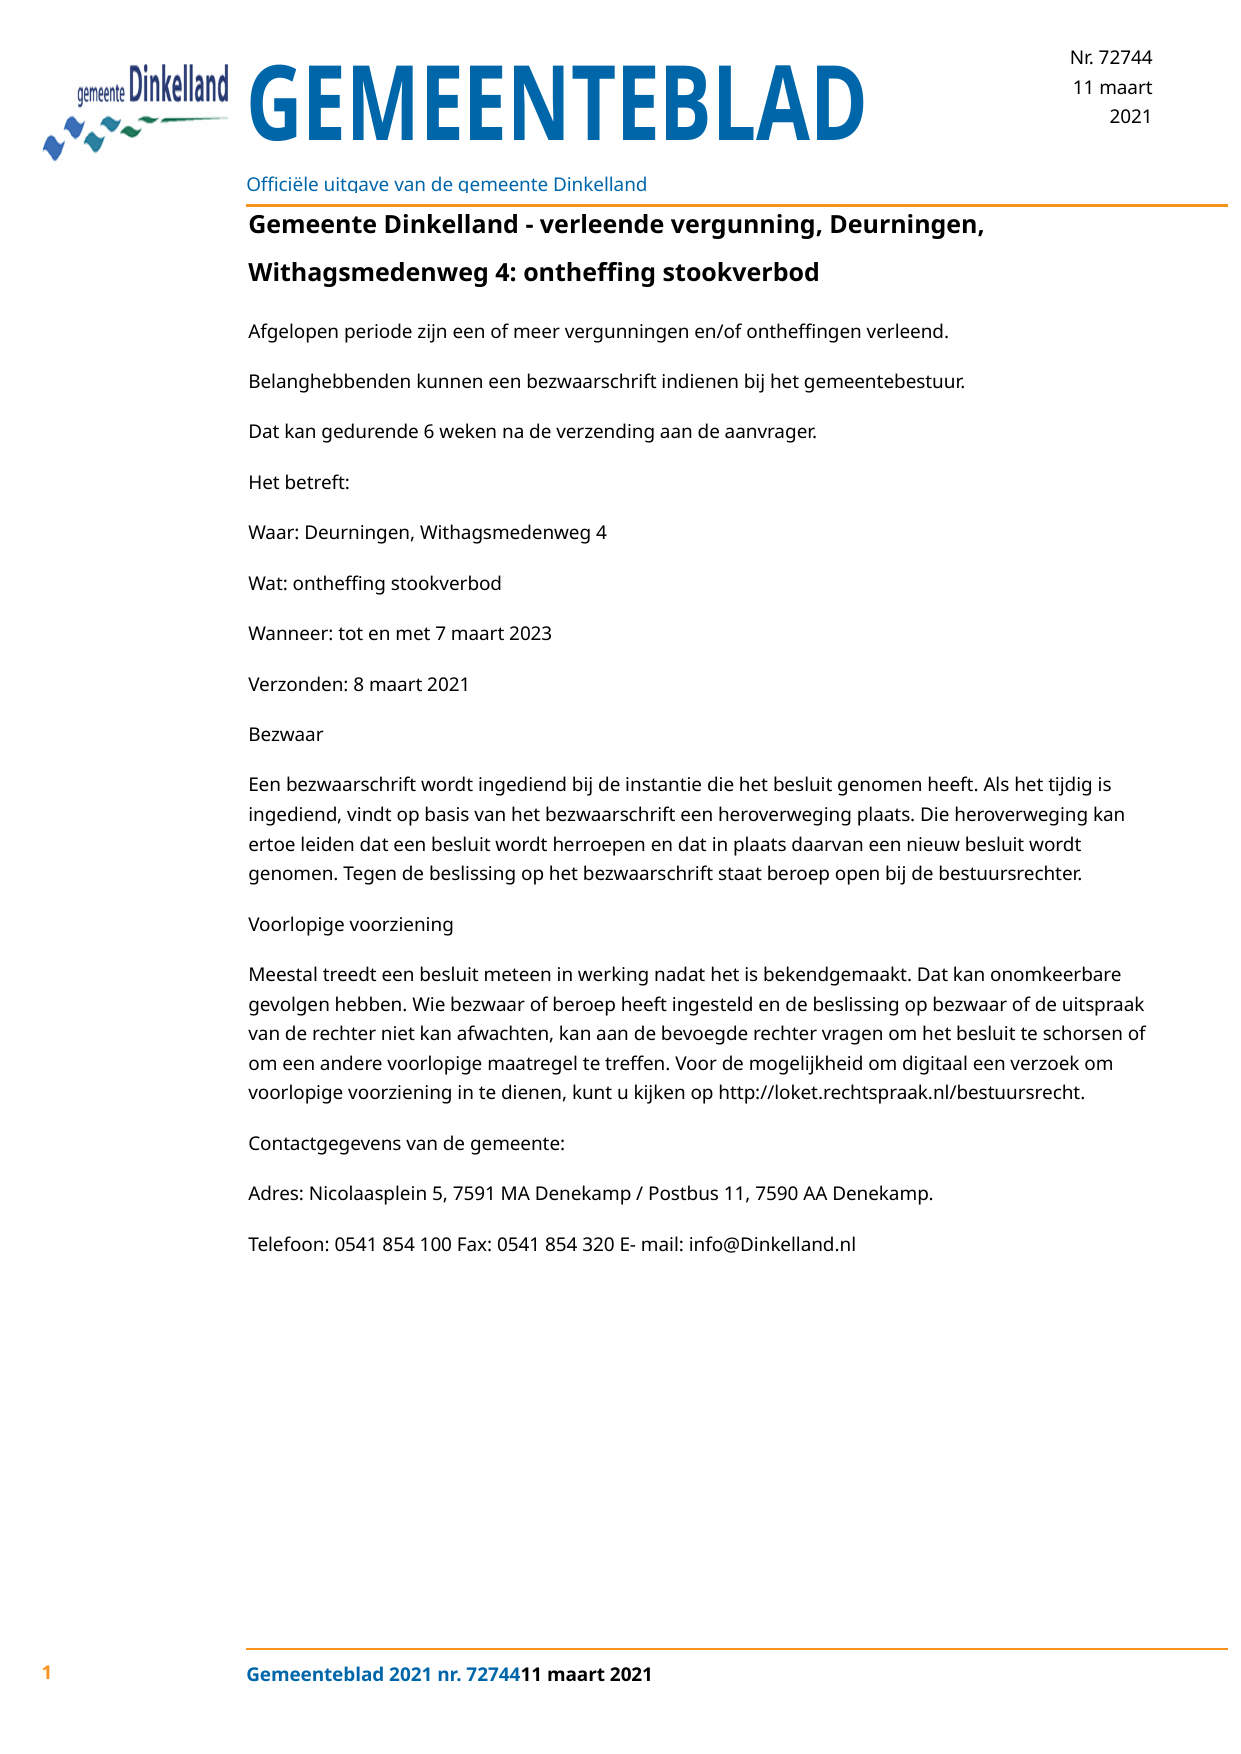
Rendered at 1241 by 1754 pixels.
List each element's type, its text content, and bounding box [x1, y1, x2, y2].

text Wat: ontheffing stookverbod [248, 570, 1152, 596]
text Het betreft: [248, 469, 1152, 495]
text Gemeente Dinkelland - verleende vergunning, Deurningen, Withagsmedenweg 4: ontheffing stookverbod [248, 207, 1152, 288]
text Contactgegevens van de gemeente: [248, 1130, 1152, 1156]
text Dat kan gedurende 6 weken na de verzending aan de aanvrager. [248, 419, 1152, 444]
text Verzonden: 8 maart 2021 [248, 671, 1152, 697]
picture [41, 47, 231, 172]
text Adres: Nicolaasplein 5, 7591 MA Denekamp / Postbus 11, 7590 AA Denekamp. [248, 1180, 1152, 1206]
text Waar: Deurningen, Withagsmedenweg 4 [248, 519, 1152, 545]
text Wanneer: tot en met 7 maart 2023 [248, 620, 1152, 646]
text Afgelopen periode zijn een of meer vergunningen en/of ontheffingen verleend. [248, 318, 1152, 344]
text Bezwaar [248, 721, 1152, 747]
text Een bezwaarschrift wordt ingediend bij de instantie die het besluit genomen heeft. Als het tijdig is ingediend, vindt op basis van het bezwaarschrift een heroverweging plaats. Die heroverweging kan ertoe leiden dat een besluit wordt herroepen en dat in plaats daarvan een nieuw besluit wordt genomen. Tegen de beslissing op het bezwaarschrift staat beroep open bij de bestuursrechter. [248, 772, 1152, 886]
text Belanghebbenden kunnen een bezwaarschrift indienen bij het gemeentebestuur. [248, 368, 1152, 394]
text Telefoon: 0541 854 100 Fax: 0541 854 320 E- mail: info@Dinkelland.nl [248, 1231, 1152, 1257]
text Meestal treedt een besluit meteen in werking nadat het is bekendgemaakt. Dat kan onomkeerbare gevolgen hebben. Wie bezwaar of beroep heeft ingesteld en de beslissing op bezwaar of de uitspraak van de rechter niet kan afwachten, kan aan de bevoegde rechter vragen om het besluit te schorsen of om een andere voorlopige maatregel te treffen. Voor de mogelijkheid om digitaal een verzoek om voorlopige voorziening in te dienen, kunt u kijken op http://loket.rechtspraak.nl/bestuursrecht. [248, 961, 1152, 1105]
text Voorlopige voorziening [248, 911, 1152, 937]
